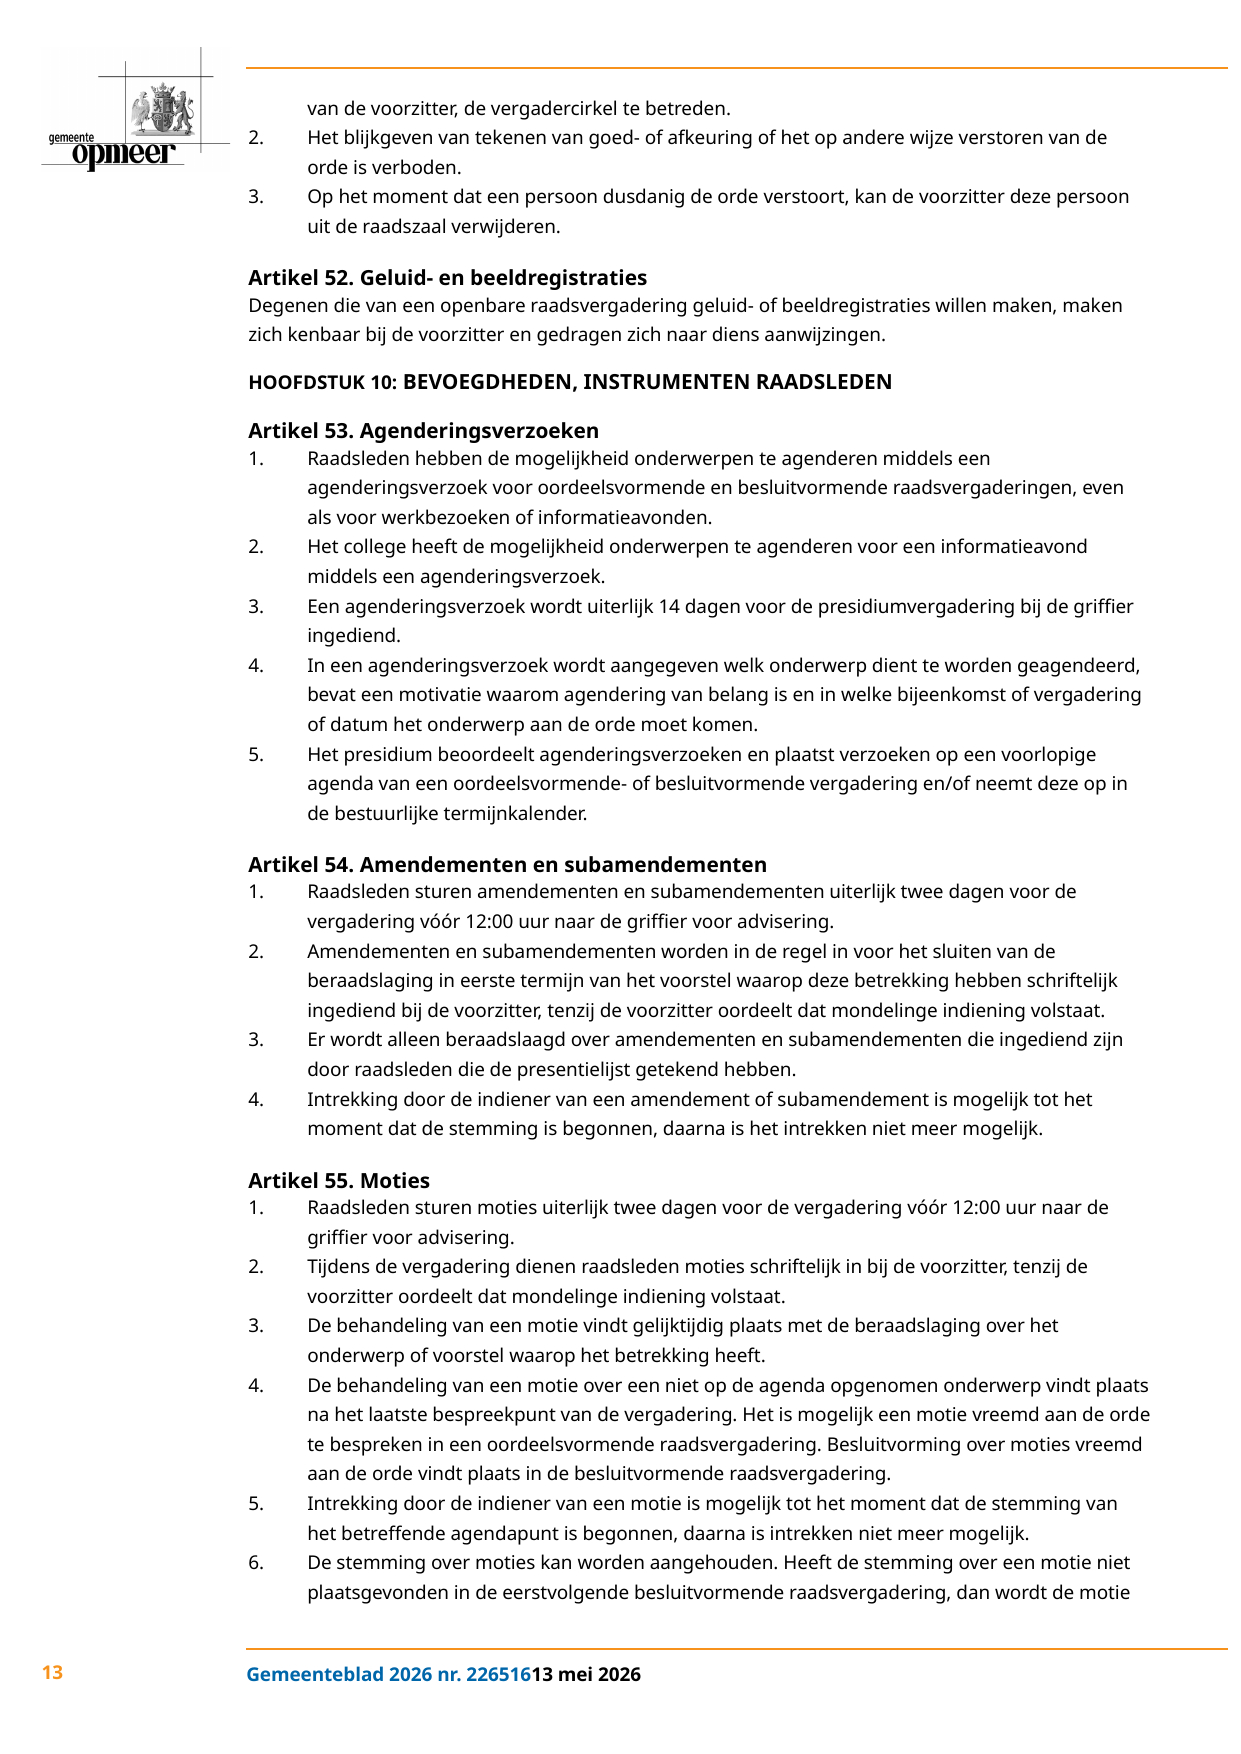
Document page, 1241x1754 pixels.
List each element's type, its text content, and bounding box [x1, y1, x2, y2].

list Raadsleden hebben de mogelijkheid onderwerpen te agenderen middels een agenderingsverzoek voor oordeelsvormende en besluitvormende raadsvergaderingen, even als voor werkbezoeken of informatieavonden. [248, 445, 1152, 530]
text Artikel 54. Amendementen en subamendementen [248, 850, 1152, 879]
list Tijdens de vergadering dienen raadsleden moties schriftelijk in bij de voorzitter, tenzij de voorzitter oordeelt dat mondelinge indiening volstaat. [248, 1253, 1152, 1309]
text Artikel 52. Geluid- en beeldregistraties [248, 263, 1152, 292]
list Er wordt alleen beraadslaagd over amendementen en subamendementen die ingediend zijn door raadsleden die de presentielijst getekend hebben. [248, 1027, 1152, 1082]
list De behandeling van een motie over een niet op de agenda opgenomen onderwerp vindt plaats na het laatste bespreekpunt van de vergadering. Het is mogelijk een motie vreemd aan de orde te bespreken in een oordeelsvormende raadsvergadering. Besluitvorming over moties vreemd aan de orde vindt plaats in de besluitvormende raadsvergadering. [248, 1372, 1152, 1486]
list Het presidium beoordeelt agenderingsverzoeken en plaatst verzoeken op een voorlopige agenda van een oordeelsvormende- of besluitvormende vergadering en/of neemt deze op in de bestuurlijke termijnkalender. [248, 741, 1152, 826]
list Raadsleden sturen amendementen en subamendementen uiterlijk twee dagen voor de vergadering vóór 12:00 uur naar de griffier voor advisering. [248, 879, 1152, 934]
list De stemming over moties kan worden aangehouden. Heeft de stemming over een motie niet plaatsgevonden in de eerstvolgende besluitvormende raadsvergadering, dan wordt de motie [248, 1549, 1152, 1604]
list van de voorzitter, de vergadercirkel te betreden. [248, 95, 1152, 121]
list Het blijkgeven van tekenen van goed- of afkeuring of het op andere wijze verstoren van de orde is verboden. [248, 124, 1152, 180]
list Intrekking door de indiener van een amendement of subamendement is mogelijk tot het moment dat de stemming is begonnen, daarna is het intrekken niet meer mogelijk. [248, 1086, 1152, 1141]
list De behandeling van een motie vindt gelijktijdig plaats met de beraadslaging over het onderwerp of voorstel waarop het betrekking heeft. [248, 1313, 1152, 1368]
list Een agenderingsverzoek wordt uiterlijk 14 dagen voor de presidiumvergadering bij de griffier ingediend. [248, 593, 1152, 648]
list Het college heeft de mogelijkheid onderwerpen te agenderen voor een informatieavond middels een agenderingsverzoek. [248, 534, 1152, 589]
list Op het moment dat een persoon dusdanig de orde verstoort, kan de voorzitter deze persoon uit de raadszaal verwijderen. [248, 183, 1152, 239]
list In een agenderingsverzoek wordt aangegeven welk onderwerp dient te worden geagendeerd, bevat een motivatie waarom agendering van belang is en in welke bijeenkomst of vergadering of datum het onderwerp aan de orde moet komen. [248, 652, 1152, 737]
list Intrekking door de indiener van een motie is mogelijk tot het moment dat de stemming van het betreffende agendapunt is begonnen, daarna is intrekken niet meer mogelijk. [248, 1490, 1152, 1545]
text Artikel 53. Agenderingsverzoeken [248, 416, 1152, 445]
text Degenen die van een openbare raadsvergadering geluid- of beeldregistraties willen maken, maken zich kenbaar bij de voorzitter en gedragen zich naar diens aanwijzingen. [248, 292, 1152, 347]
text HOOFDSTUK 10: BEVOEGDHEDEN, INSTRUMENTEN RAADSLEDEN [248, 367, 1152, 396]
text Artikel 55. Moties [248, 1166, 1152, 1194]
list Raadsleden sturen moties uiterlijk twee dagen voor de vergadering vóór 12:00 uur naar de griffier voor advisering. [248, 1194, 1152, 1249]
picture [41, 47, 231, 172]
list Amendementen en subamendementen worden in de regel in voor het sluiten van de beraadslaging in eerste termijn van het voorstel waarop deze betrekking hebben schriftelijk ingediend bij de voorzitter, tenzij de voorzitter oordeelt dat mondelinge indiening volstaat. [248, 938, 1152, 1023]
